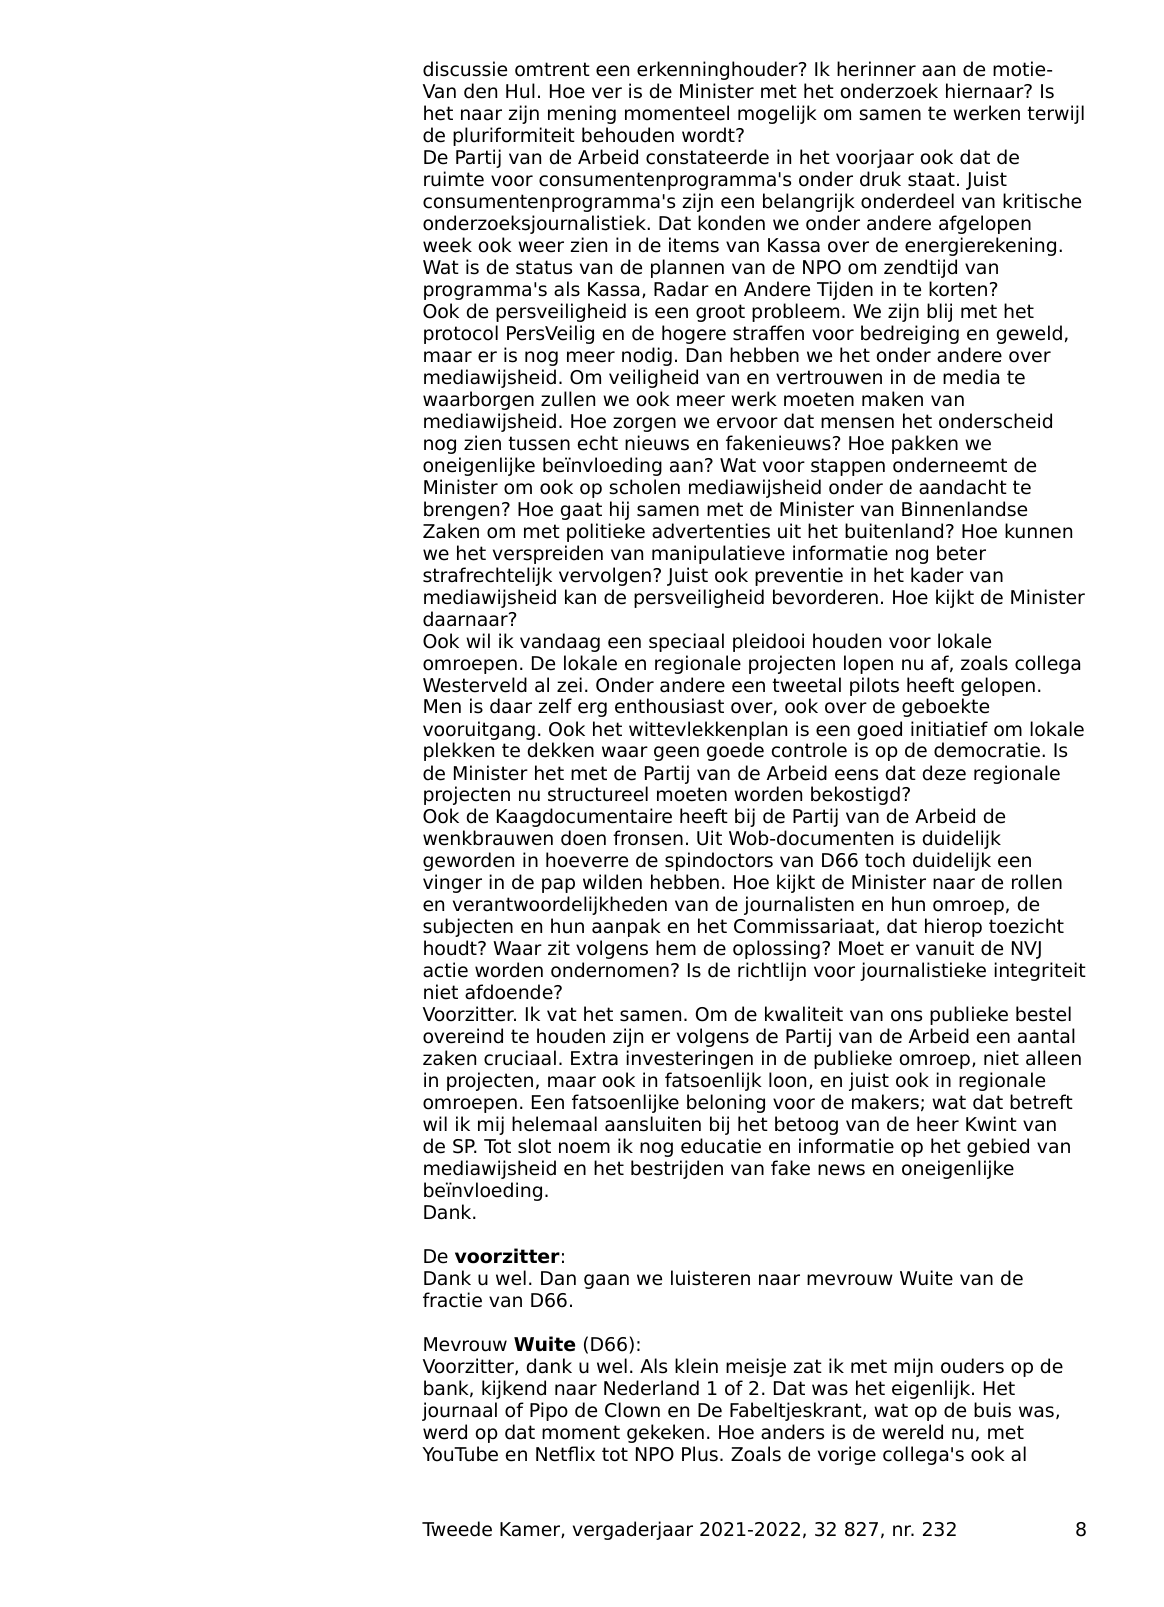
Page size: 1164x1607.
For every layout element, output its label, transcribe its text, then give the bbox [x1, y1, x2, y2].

text Ook de persveiligheid is een groot probleem. We zijn blij met het protocol PersVeilig en de hogere straffen voor bedreiging en geweld, maar er is nog meer nodig. Dan hebben we het onder andere over mediawijsheid. Om veiligheid van en vertrouwen in de media te waarborgen zullen we ook meer werk moeten maken van mediawijsheid. Hoe zorgen we ervoor dat mensen het onderscheid nog zien tussen echt nieuws en fakenieuws? Hoe pakken we oneigenlijke beïnvloeding aan? Wat voor stappen onderneemt de Minister om ook op scholen mediawijsheid onder de aandacht te brengen? Hoe gaat hij samen met de Minister van Binnenlandse Zaken om met politieke advertenties uit het buitenland? Hoe kunnen we het verspreiden van manipulatieve informatie nog beter strafrechtelijk vervolgen? Juist ook preventie in het kader van mediawijsheid kan de persveiligheid bevorderen. Hoe kijkt de Minister daarnaar? [422, 301, 1087, 631]
text Mevrouw Wuite (D66): [422, 1334, 1087, 1356]
text De Partij van de Arbeid constateerde in het voorjaar ook dat de ruimte voor consumentenprogramma's onder druk staat. Juist consumentenprogramma's zijn een belangrijk onderdeel van kritische onderzoeksjournalistiek. Dat konden we onder andere afgelopen week ook weer zien in de items van Kassa over de energierekening. Wat is de status van de plannen van de NPO om zendtijd van programma's als Kassa, Radar en Andere Tijden in te korten? [422, 147, 1087, 301]
text Ook wil ik vandaag een speciaal pleidooi houden voor lokale omroepen. De lokale en regionale projecten lopen nu af, zoals collega Westerveld al zei. Onder andere een tweetal pilots heeft gelopen. Men is daar zelf erg enthousiast over, ook over de geboekte vooruitgang. Ook het wittevlekkenplan is een goed initiatief om lokale plekken te dekken waar geen goede controle is op de democratie. Is de Minister het met de Partij van de Arbeid eens dat deze regionale projecten nu structureel moeten worden bekostigd? [422, 631, 1087, 806]
text discussie omtrent een erkenninghouder? Ik herinner aan de motie-Van den Hul. Hoe ver is de Minister met het onderzoek hiernaar? Is het naar zijn mening momenteel mogelijk om samen te werken terwijl de pluriformiteit behouden wordt? [422, 59, 1087, 147]
text Dank. [422, 1202, 1087, 1224]
text Voorzitter. Ik vat het samen. Om de kwaliteit van ons publieke bestel overeind te houden zijn er volgens de Partij van de Arbeid een aantal zaken cruciaal. Extra investeringen in de publieke omroep, niet alleen in projecten, maar ook in fatsoenlijk loon, en juist ook in regionale omroepen. Een fatsoenlijke beloning voor de makers; wat dat betreft wil ik mij helemaal aansluiten bij het betoog van de heer Kwint van de SP. Tot slot noem ik nog educatie en informatie op het gebied van mediawijsheid en het bestrijden van fake news en oneigenlijke beïnvloeding. [422, 1004, 1087, 1202]
text Ook de Kaagdocumentaire heeft bij de Partij van de Arbeid de wenkbrauwen doen fronsen. Uit Wob-documenten is duidelijk geworden in hoeverre de spindoctors van D66 toch duidelijk een vinger in de pap wilden hebben. Hoe kijkt de Minister naar de rollen en verantwoordelijkheden van de journalisten en hun omroep, de subjecten en hun aanpak en het Commissariaat, dat hierop toezicht houdt? Waar zit volgens hem de oplossing? Moet er vanuit de NVJ actie worden ondernomen? Is de richtlijn voor journalistieke integriteit niet afdoende? [422, 806, 1087, 1004]
text Dank u wel. Dan gaan we luisteren naar mevrouw Wuite van de fractie van D66. [422, 1268, 1087, 1312]
text De voorzitter: [422, 1246, 1087, 1268]
text Voorzitter, dank u wel. Als klein meisje zat ik met mijn ouders op de bank, kijkend naar Nederland 1 of 2. Dat was het eigenlijk. Het journaal of Pipo de Clown en De Fabeltjeskrant, wat op de buis was, werd op dat moment gekeken. Hoe anders is de wereld nu, met YouTube en Netflix tot NPO Plus. Zoals de vorige collega's ook al [422, 1356, 1087, 1466]
